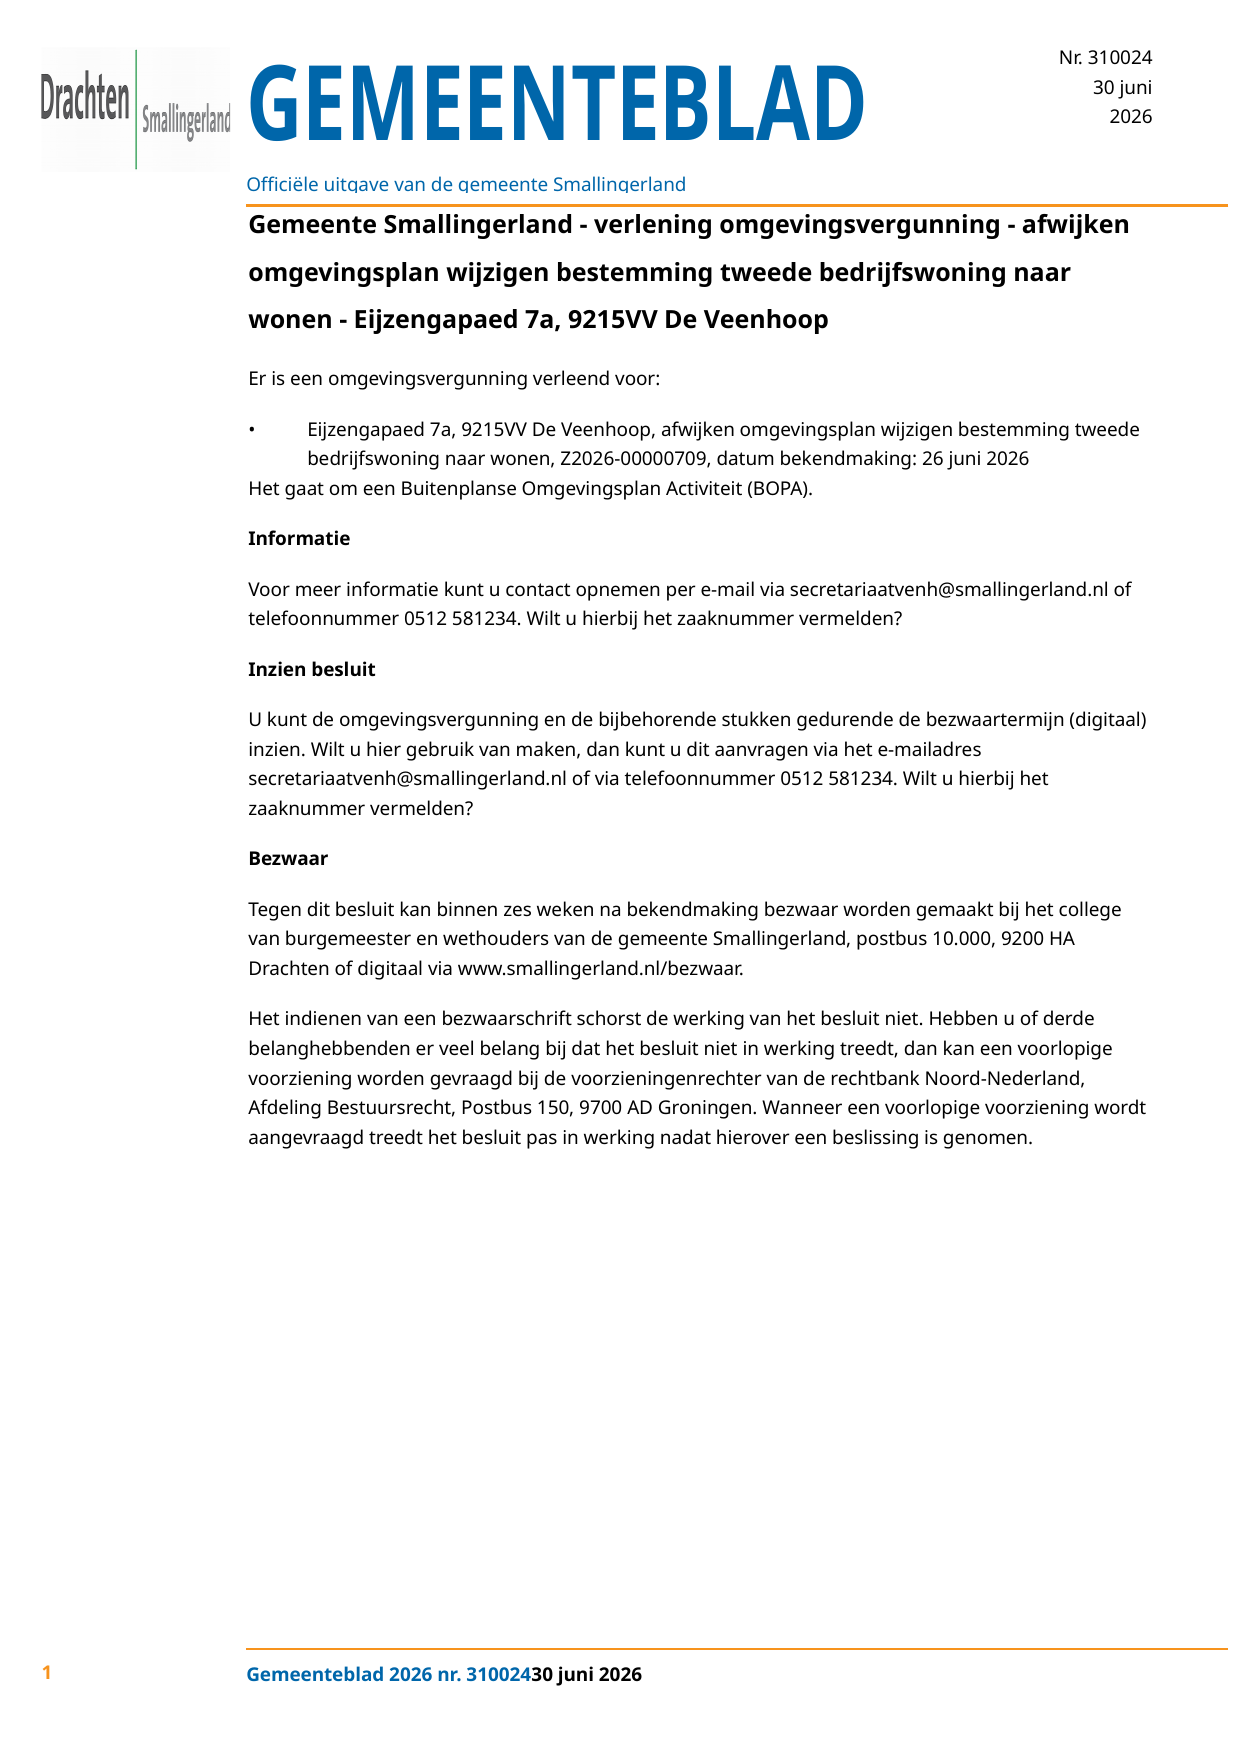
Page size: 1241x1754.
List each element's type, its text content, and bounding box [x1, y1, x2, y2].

text Inzien besluit [248, 656, 1152, 682]
text Bezwaar [248, 846, 1152, 871]
list Eijzengapaed 7a, 9215VV De Veenhoop, afwijken omgevingsplan wijzigen bestemming tweede bedrijfswoning naar wonen, Z2026-00000709, datum bekendmaking: 26 juni 2026 [248, 416, 1152, 471]
text Gemeente Smallingerland - verlening omgevingsvergunning - afwijken omgevingsplan wijzigen bestemming tweede bedrijfswoning naar wonen - Eijzengapaed 7a, 9215VV De Veenhoop [248, 207, 1152, 336]
text Het indienen van een bezwaarschrift schorst de werking van het besluit niet. Hebben u of derde belanghebbenden er veel belang bij dat het besluit niet in werking treedt, dan kan een voorlopige voorziening worden gevraagd bij de voorzieningenrechter van de rechtbank Noord-Nederland, Afdeling Bestuursrecht, Postbus 150, 9700 AD Groningen. Wanneer een voorlopige voorziening wordt aangevraagd treedt het besluit pas in werking nadat hierover een beslissing is genomen. [248, 1006, 1152, 1149]
text Het gaat om een Buitenplanse Omgevingsplan Activiteit (BOPA). [248, 475, 1152, 501]
text Informatie [248, 526, 1152, 551]
text Voor meer informatie kunt u contact opnemen per e-mail via secretariaatvenh@smallingerland.nl of telefoonnummer 0512 581234. Wilt u hierbij het zaaknummer vermelden? [248, 576, 1152, 631]
text Tegen dit besluit kan binnen zes weken na bekendmaking bezwaar worden gemaakt bij het college van burgemeester en wethouders van de gemeente Smallingerland, postbus 10.000, 9200 HA Drachten of digitaal via www.smallingerland.nl/bezwaar. [248, 896, 1152, 981]
text Er is een omgevingsvergunning verleend voor: [248, 366, 1152, 391]
text U kunt de omgevingsvergunning en de bijbehorende stukken gedurende de bezwaartermijn (digitaal) inzien. Wilt u hier gebruik van maken, dan kunt u dit aanvragen via het e-mailadres secretariaatvenh@smallingerland.nl of via telefoonnummer 0512 581234. Wilt u hierbij het zaaknummer vermelden? [248, 706, 1152, 821]
picture [41, 47, 231, 172]
